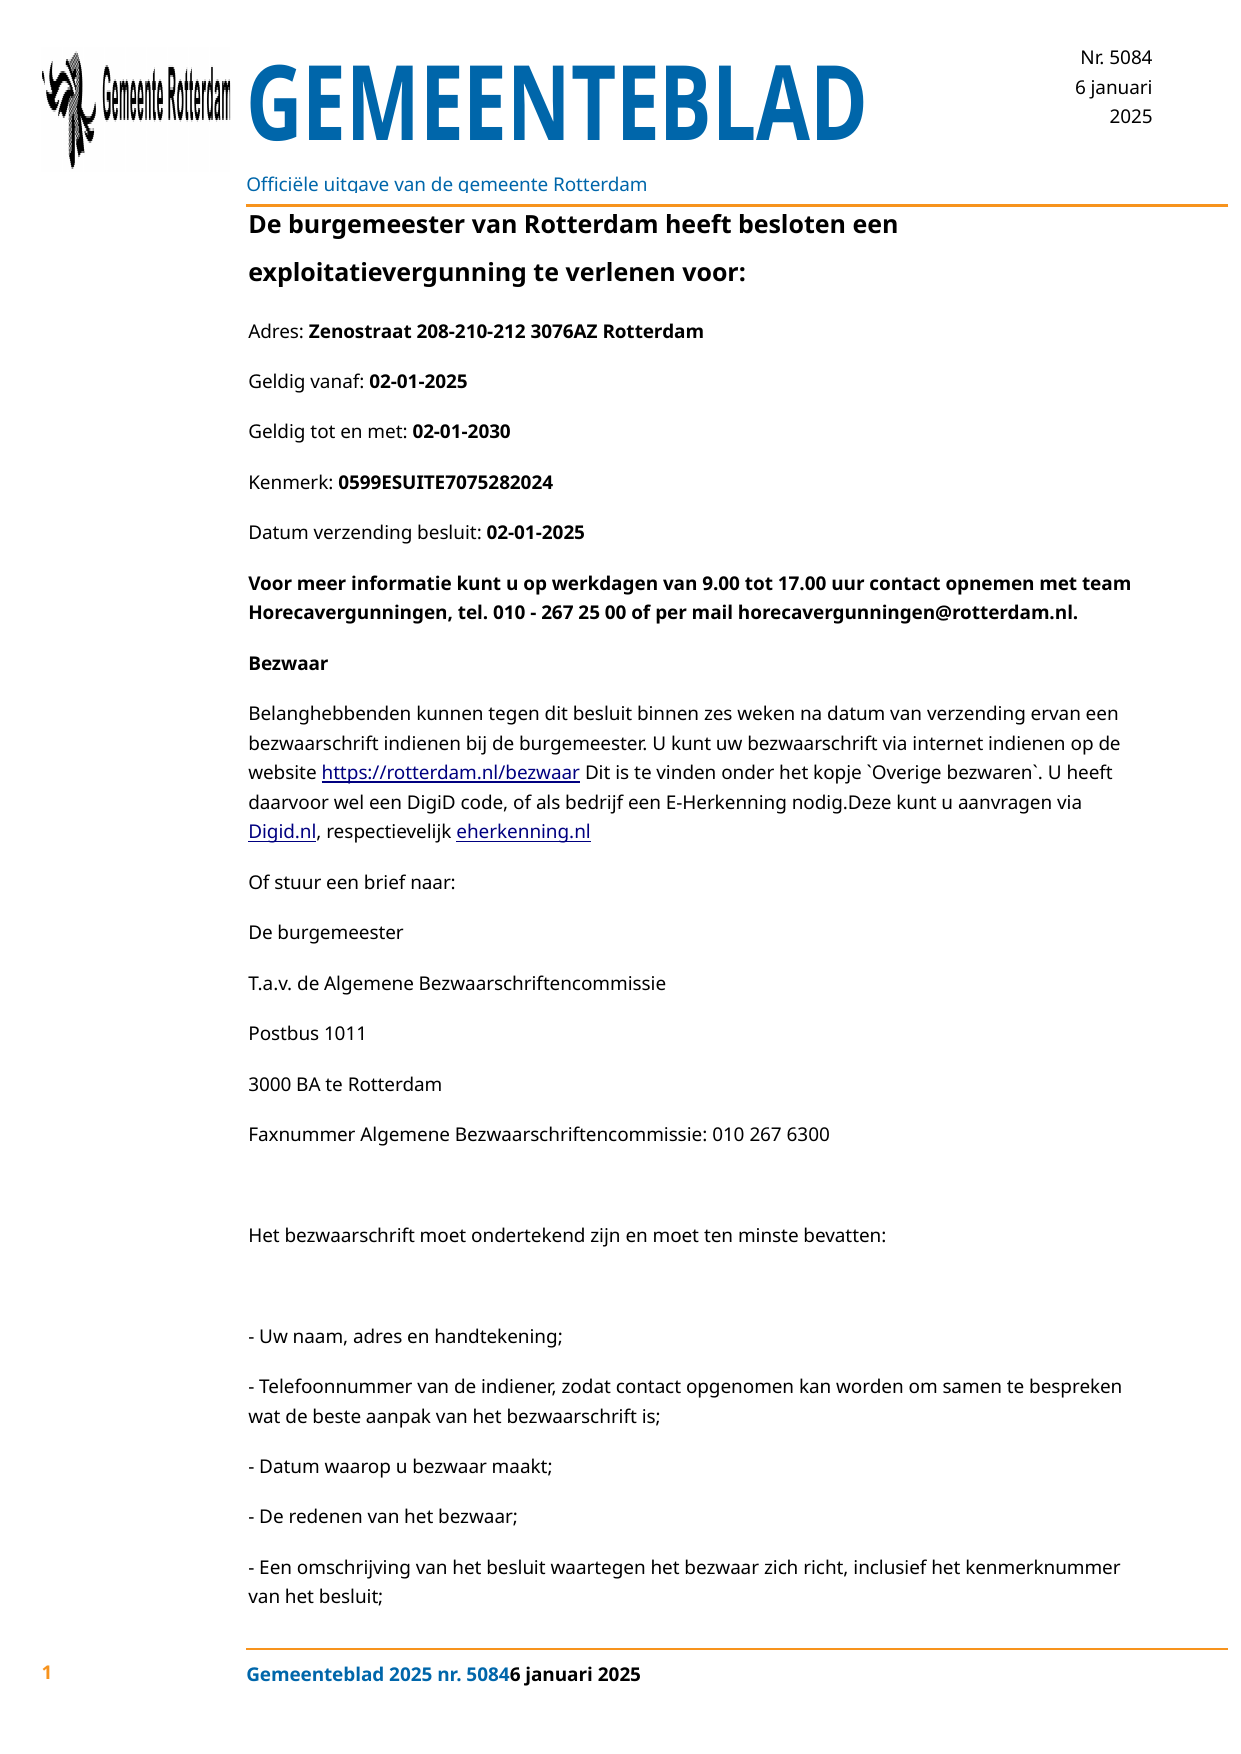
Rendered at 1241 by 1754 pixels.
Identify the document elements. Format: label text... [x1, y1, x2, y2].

text Datum verzending besluit: 02-01-2025 [248, 519, 1152, 545]
text Het bezwaarschrift moet ondertekend zijn en moet ten minste bevatten: [248, 1222, 1152, 1248]
text De burgemeester [248, 919, 1152, 945]
text Postbus 1011 [248, 1020, 1152, 1046]
text - Telefoonnummer van de indiener, zodat contact opgenomen kan worden om samen te bespreken wat de beste aanpak van het bezwaarschrift is; [248, 1373, 1152, 1429]
text Belanghebbenden kunnen tegen dit besluit binnen zes weken na datum van verzending ervan een bezwaarschrift indienen bij de burgemeester. U kunt uw bezwaarschrift via internet indienen op de website https://rotterdam.nl/bezwaar Dit is te vinden onder het kopje `Overige bezwaren`. U heeft daarvoor wel een DigiD code, of als bedrijf een E-Herkenning nodig.Deze kunt u aanvragen via Digid.nl, respectievelijk eherkenning.nl [248, 700, 1152, 844]
text Faxnummer Algemene Bezwaarschriftencommissie: 010 267 6300 [248, 1121, 1152, 1147]
text - De redenen van het bezwaar; [248, 1504, 1152, 1529]
text Adres: Zenostraat 208-210-212 3076AZ Rotterdam [248, 318, 1152, 344]
text - Datum waarop u bezwaar maakt; [248, 1453, 1152, 1479]
text - Uw naam, adres en handtekening; [248, 1323, 1152, 1349]
text De burgemeester van Rotterdam heeft besloten een exploitatievergunning te verlenen voor: [248, 207, 1152, 288]
text Geldig tot en met: 02-01-2030 [248, 419, 1152, 444]
text 3000 BA te Rotterdam [248, 1071, 1152, 1097]
text Kenmerk: 0599ESUITE7075282024 [248, 469, 1152, 495]
text T.a.v. de Algemene Bezwaarschriftencommissie [248, 970, 1152, 996]
text Bezwaar [248, 650, 1152, 676]
text Of stuur een brief naar: [248, 869, 1152, 895]
text Voor meer informatie kunt u op werkdagen van 9.00 tot 17.00 uur contact opnemen met team Horecavergunningen, tel. 010 - 267 25 00 of per mail horecavergunningen@rotterdam.nl. [248, 570, 1152, 625]
picture [41, 47, 231, 172]
text - Een omschrijving van het besluit waartegen het bezwaar zich richt, inclusief het kenmerknummer van het besluit; [248, 1554, 1152, 1609]
text Geldig vanaf: 02-01-2025 [248, 368, 1152, 394]
